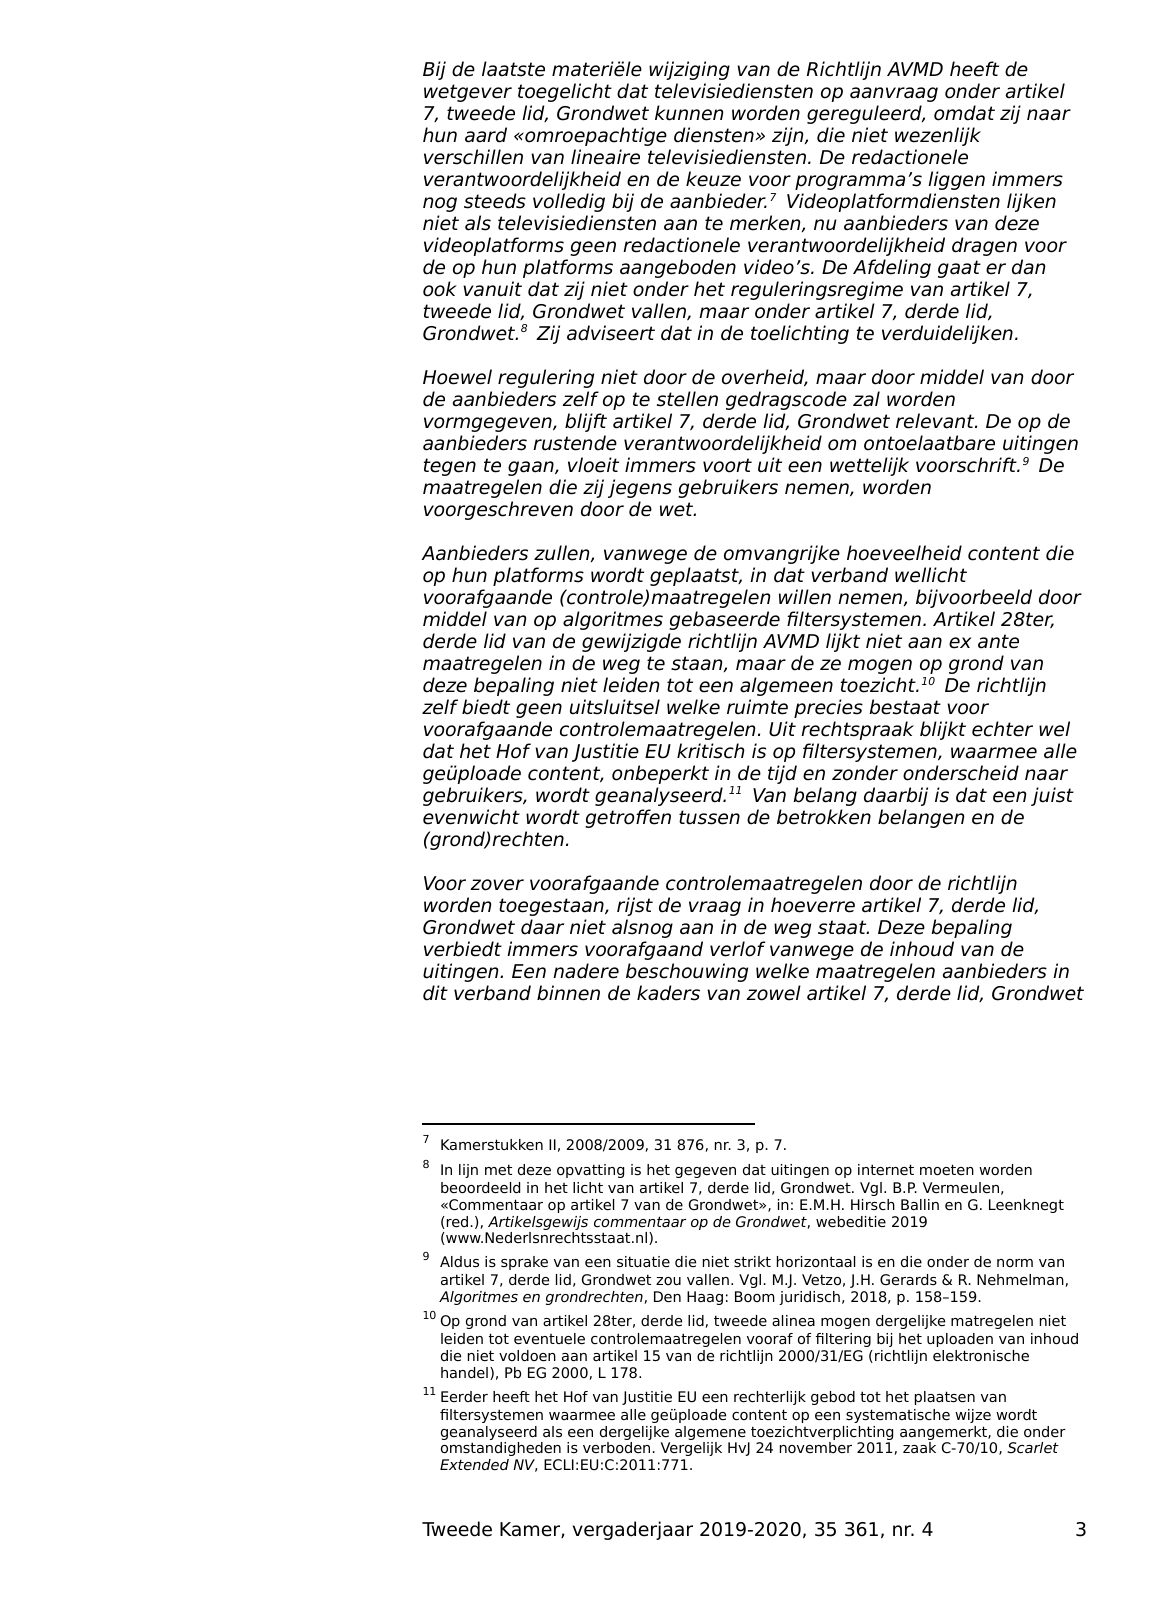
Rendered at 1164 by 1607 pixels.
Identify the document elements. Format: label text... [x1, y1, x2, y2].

text Eerder heeft het Hof van Justitie EU een rechterlijk gebod tot het plaatsen van filtersystemen waarmee alle geüploade content op een systematische wijze wordt geanalyseerd als een dergelijke algemene toezichtverplichting aangemerkt, die onder omstandigheden is verboden. Vergelijk HvJ 24 november 2011, zaak C-70/10, Scarlet Extended NV, ECLI:EU:C:2011:771. [422, 1385, 1087, 1474]
text Bij de laatste materiële wijziging van de Richtlijn AVMD heeft de wetgever toegelicht dat televisiediensten op aanvraag onder artikel 7, tweede lid, Grondwet kunnen worden gereguleerd, omdat zij naar hun aard «omroepachtige diensten» zijn, die niet wezenlijk verschillen van lineaire televisiediensten. De redactionele verantwoordelijkheid en de keuze voor programma’s liggen immers nog steeds volledig bij de aanbieder. Videoplatformdiensten lijken niet als televisiediensten aan te merken, nu aanbieders van deze videoplatforms geen redactionele verantwoordelijkheid dragen voor de op hun platforms aangeboden video’s. De Afdeling gaat er dan ook vanuit dat zij niet onder het reguleringsregime van artikel 7, tweede lid, Grondwet vallen, maar onder artikel 7, derde lid, Grondwet. Zij adviseert dat in de toelichting te verduidelijken. [422, 59, 1087, 345]
text Hoewel regulering niet door de overheid, maar door middel van door de aanbieders zelf op te stellen gedragscode zal worden vormgegeven, blijft artikel 7, derde lid, Grondwet relevant. De op de aanbieders rustende verantwoordelijkheid om ontoelaatbare uitingen tegen te gaan, vloeit immers voort uit een wettelijk voorschrift. De maatregelen die zij jegens gebruikers nemen, worden voorgeschreven door de wet. [422, 367, 1087, 521]
text Kamerstukken II, 2008/2009, 31 876, nr. 3, p. 7. [422, 1133, 1087, 1155]
text In lijn met deze opvatting is het gegeven dat uitingen op internet moeten worden beoordeeld in het licht van artikel 7, derde lid, Grondwet. Vgl. B.P. Vermeulen, «Commentaar op artikel 7 van de Grondwet», in: E.M.H. Hirsch Ballin en G. Leenknegt (red.), Artikelsgewijs commentaar op de Grondwet, webeditie 2019 (www.Nederlsnrechtsstaat.nl). [422, 1158, 1087, 1247]
text Voor zover voorafgaande controlemaatregelen door de richtlijn worden toegestaan, rijst de vraag in hoeverre artikel 7, derde lid, Grondwet daar niet alsnog aan in de weg staat. Deze bepaling verbiedt immers voorafgaand verlof vanwege de inhoud van de uitingen. Een nadere beschouwing welke maatregelen aanbieders in dit verband binnen de kaders van zowel artikel 7, derde lid, Grondwet [422, 873, 1087, 1027]
text Op grond van artikel 28ter, derde lid, tweede alinea mogen dergelijke matregelen niet leiden tot eventuele controlemaatregelen vooraf of filtering bij het uploaden van inhoud die niet voldoen aan artikel 15 van de richtlijn 2000/31/EG (richtlijn elektronische handel), Pb EG 2000, L 178. [422, 1309, 1087, 1382]
text Aanbieders zullen, vanwege de omvangrijke hoeveelheid content die op hun platforms wordt geplaatst, in dat verband wellicht voorafgaande (controle)maatregelen willen nemen, bijvoorbeeld door middel van op algoritmes gebaseerde filtersystemen. Artikel 28ter, derde lid van de gewijzigde richtlijn AVMD lijkt niet aan ex ante maatregelen in de weg te staan, maar de ze mogen op grond van deze bepaling niet leiden tot een algemeen toezicht. De richtlijn zelf biedt geen uitsluitsel welke ruimte precies bestaat voor voorafgaande controlemaatregelen. Uit rechtspraak blijkt echter wel dat het Hof van Justitie EU kritisch is op filtersystemen, waarmee alle geüploade content, onbeperkt in de tijd en zonder onderscheid naar gebruikers, wordt geanalyseerd. Van belang daarbij is dat een juist evenwicht wordt getroffen tussen de betrokken belangen en de (grond)rechten. [422, 543, 1087, 851]
text Aldus is sprake van een situatie die niet strikt horizontaal is en die onder de norm van artikel 7, derde lid, Grondwet zou vallen. Vgl. M.J. Vetzo, J.H. Gerards & R. Nehmelman, Algoritmes en grondrechten, Den Haag: Boom juridisch, 2018, p. 158–159. [422, 1250, 1087, 1306]
